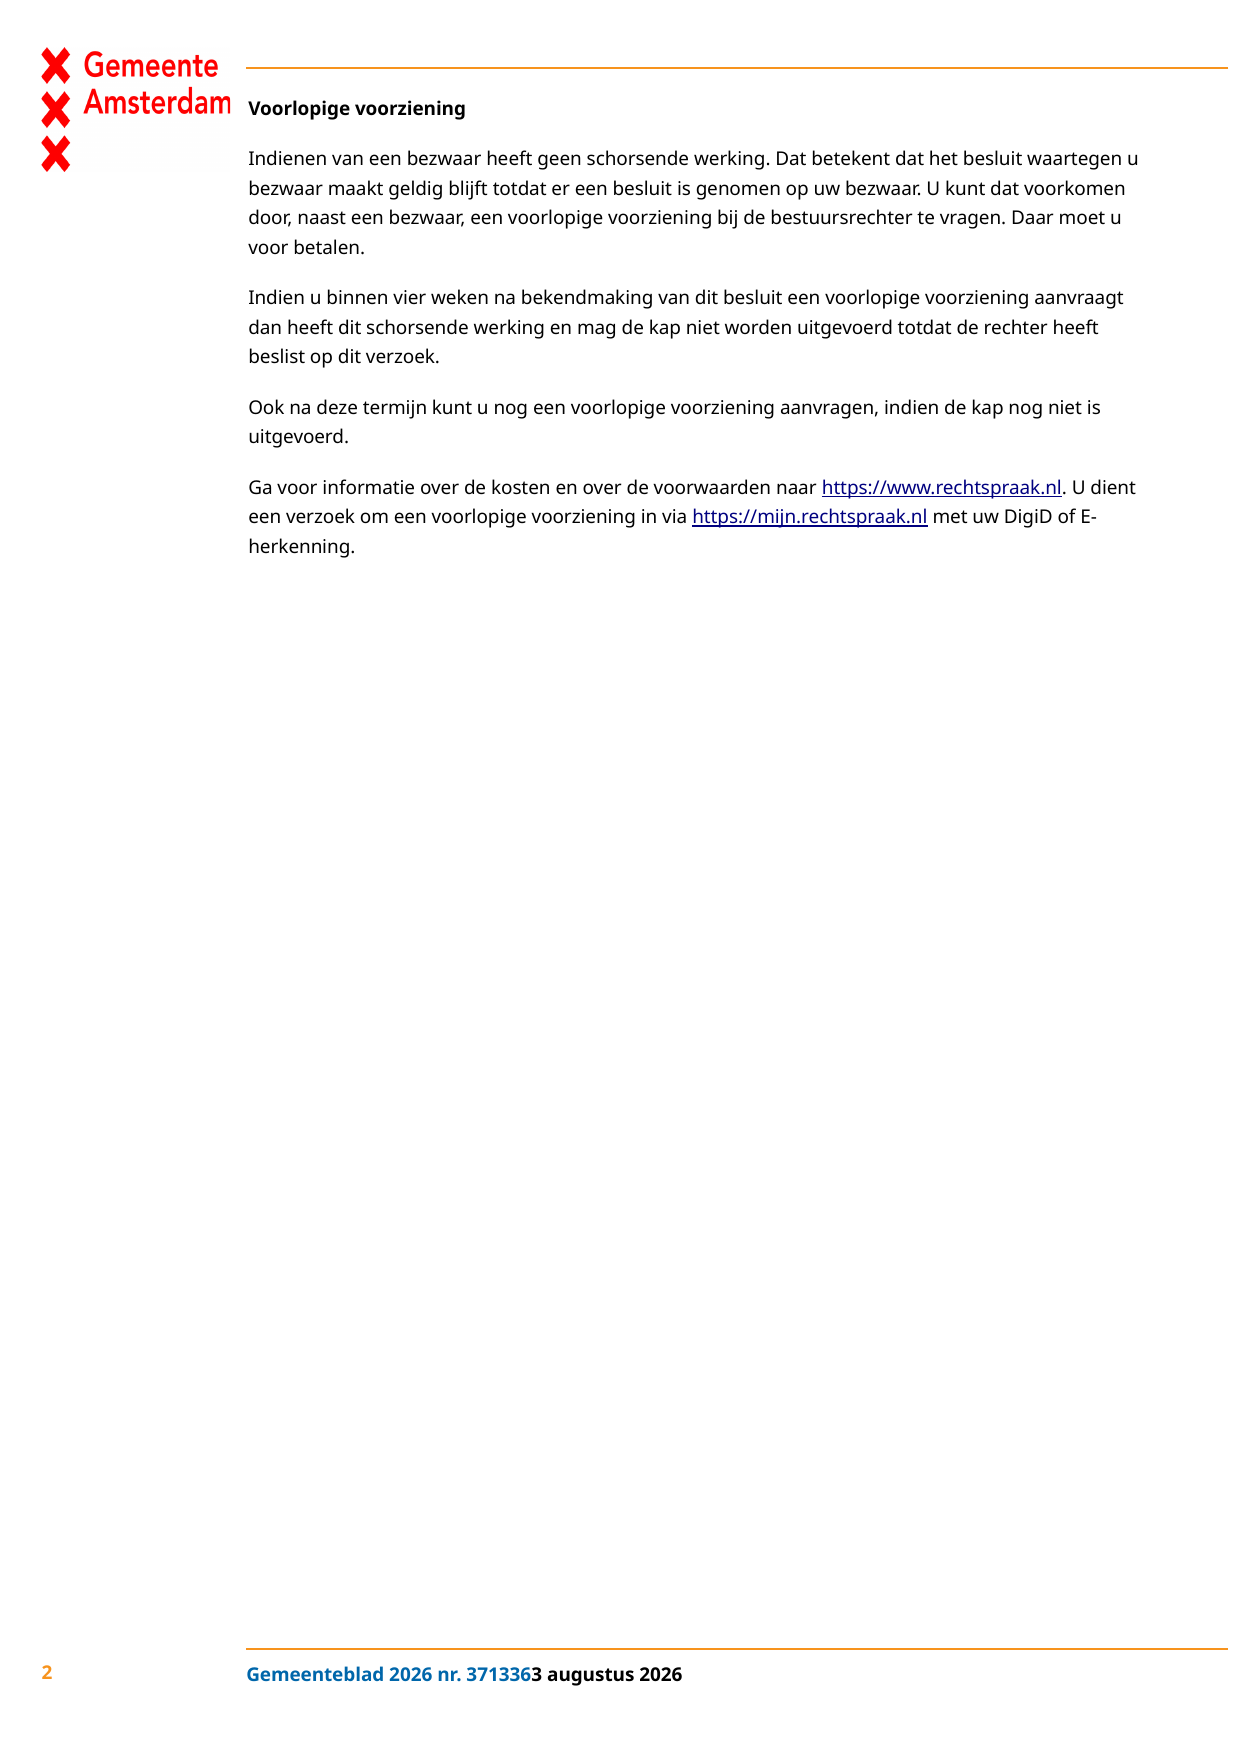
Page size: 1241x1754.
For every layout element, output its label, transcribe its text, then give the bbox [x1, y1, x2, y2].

picture [41, 47, 231, 172]
text Ook na deze termijn kunt u nog een voorlopige voorziening aanvragen, indien de kap nog niet is uitgevoerd. [248, 394, 1152, 449]
text Ga voor informatie over de kosten en over de voorwaarden naar https://www.rechtspraak.nl. U dient een verzoek om een voorlopige voorziening in via https://mijn.rechtspraak.nl met uw DigiD of E-herkenning. [248, 474, 1152, 559]
text Voorlopige voorziening [248, 95, 1152, 121]
text Indien u binnen vier weken na bekendmaking van dit besluit een voorlopige voorziening aanvraagt dan heeft dit schorsende werking en mag de kap niet worden uitgevoerd totdat de rechter heeft beslist op dit verzoek. [248, 284, 1152, 369]
text Indienen van een bezwaar heeft geen schorsende werking. Dat betekent dat het besluit waartegen u bezwaar maakt geldig blijft totdat er een besluit is genomen op uw bezwaar. U kunt dat voorkomen door, naast een bezwaar, een voorlopige voorziening bij de bestuursrechter te vragen. Daar moet u voor betalen. [248, 145, 1152, 260]
